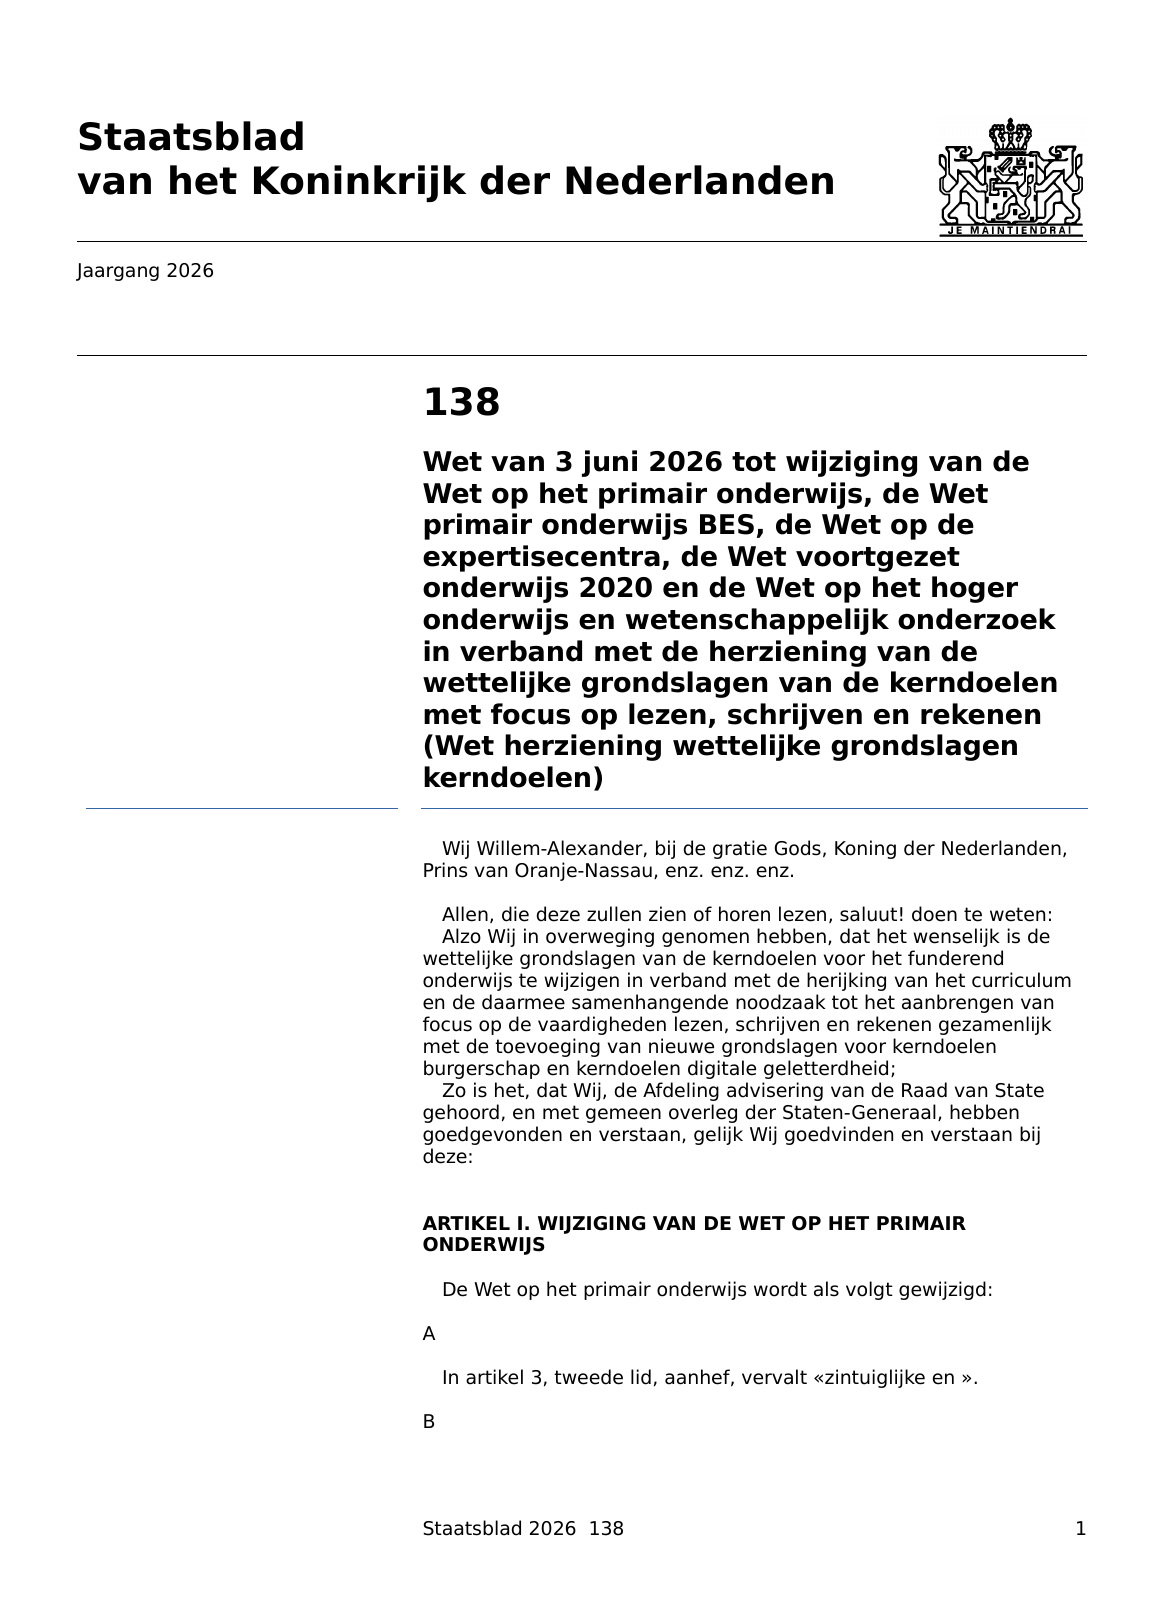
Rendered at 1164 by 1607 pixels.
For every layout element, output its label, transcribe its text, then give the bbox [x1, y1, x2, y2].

table_header [886, 100, 1087, 241]
text Alzo Wij in overweging genomen hebben, dat het wenselijk is de wettelijke grondslagen van de kerndoelen voor het funderend onderwijs te wijzigen in verband met de herijking van het curriculum en de daarmee samenhangende noodzaak tot het aanbrengen van focus op de vaardigheden lezen, schrijven en rekenen gezamenlijk met de toevoeging van nieuwe grondslagen voor kerndoelen burgerschap en kerndoelen digitale geletterdheid; [422, 926, 1087, 1080]
picture [936, 115, 1087, 240]
text De Wet op het primair onderwijs wordt als volgt gewijzigd: [422, 1278, 1087, 1301]
subtitle ARTIKEL I. WIJZIGING VAN DE WET OP HET PRIMAIR ONDERWIJS [422, 1212, 1087, 1256]
text Zo is het, dat Wij, de Afdeling advisering van de Raad van State gehoord, en met gemeen overleg der Staten-Generaal, hebben goedgevonden en verstaan, gelijk Wij goedvinden en verstaan bij deze: [422, 1080, 1087, 1168]
text Allen, die deze zullen zien of horen lezen, saluut! doen te weten: [422, 904, 1087, 926]
table_header Staatsblad van het Koninkrijk der Nederlanden [77, 100, 886, 241]
text In artikel 3, tweede lid, aanhef, vervalt «zintuiglijke en ». [422, 1367, 1087, 1389]
table_cell Jaargang 2026 [77, 242, 1087, 355]
text Wij Willem-Alexander, bij de gratie Gods, Koning der Nederlanden, Prins van Oranje-Nassau, enz. enz. enz. [422, 838, 1087, 882]
text B [422, 1411, 1087, 1433]
text A [422, 1323, 1087, 1345]
subtitle 138 [422, 381, 1087, 424]
text Wet van 3 juni 2026 tot wijziging van de Wet op het primair onderwijs, de Wet primair onderwijs BES, de Wet op de expertisecentra, de Wet voortgezet onderwijs 2020 en de Wet op het hoger onderwijs en wetenschappelijk onderzoek in verband met de herziening van de wettelijke grondslagen van de kerndoelen met focus op lezen, schrijven en rekenen (Wet herziening wettelijke grondslagen kerndoelen) [422, 447, 1087, 794]
